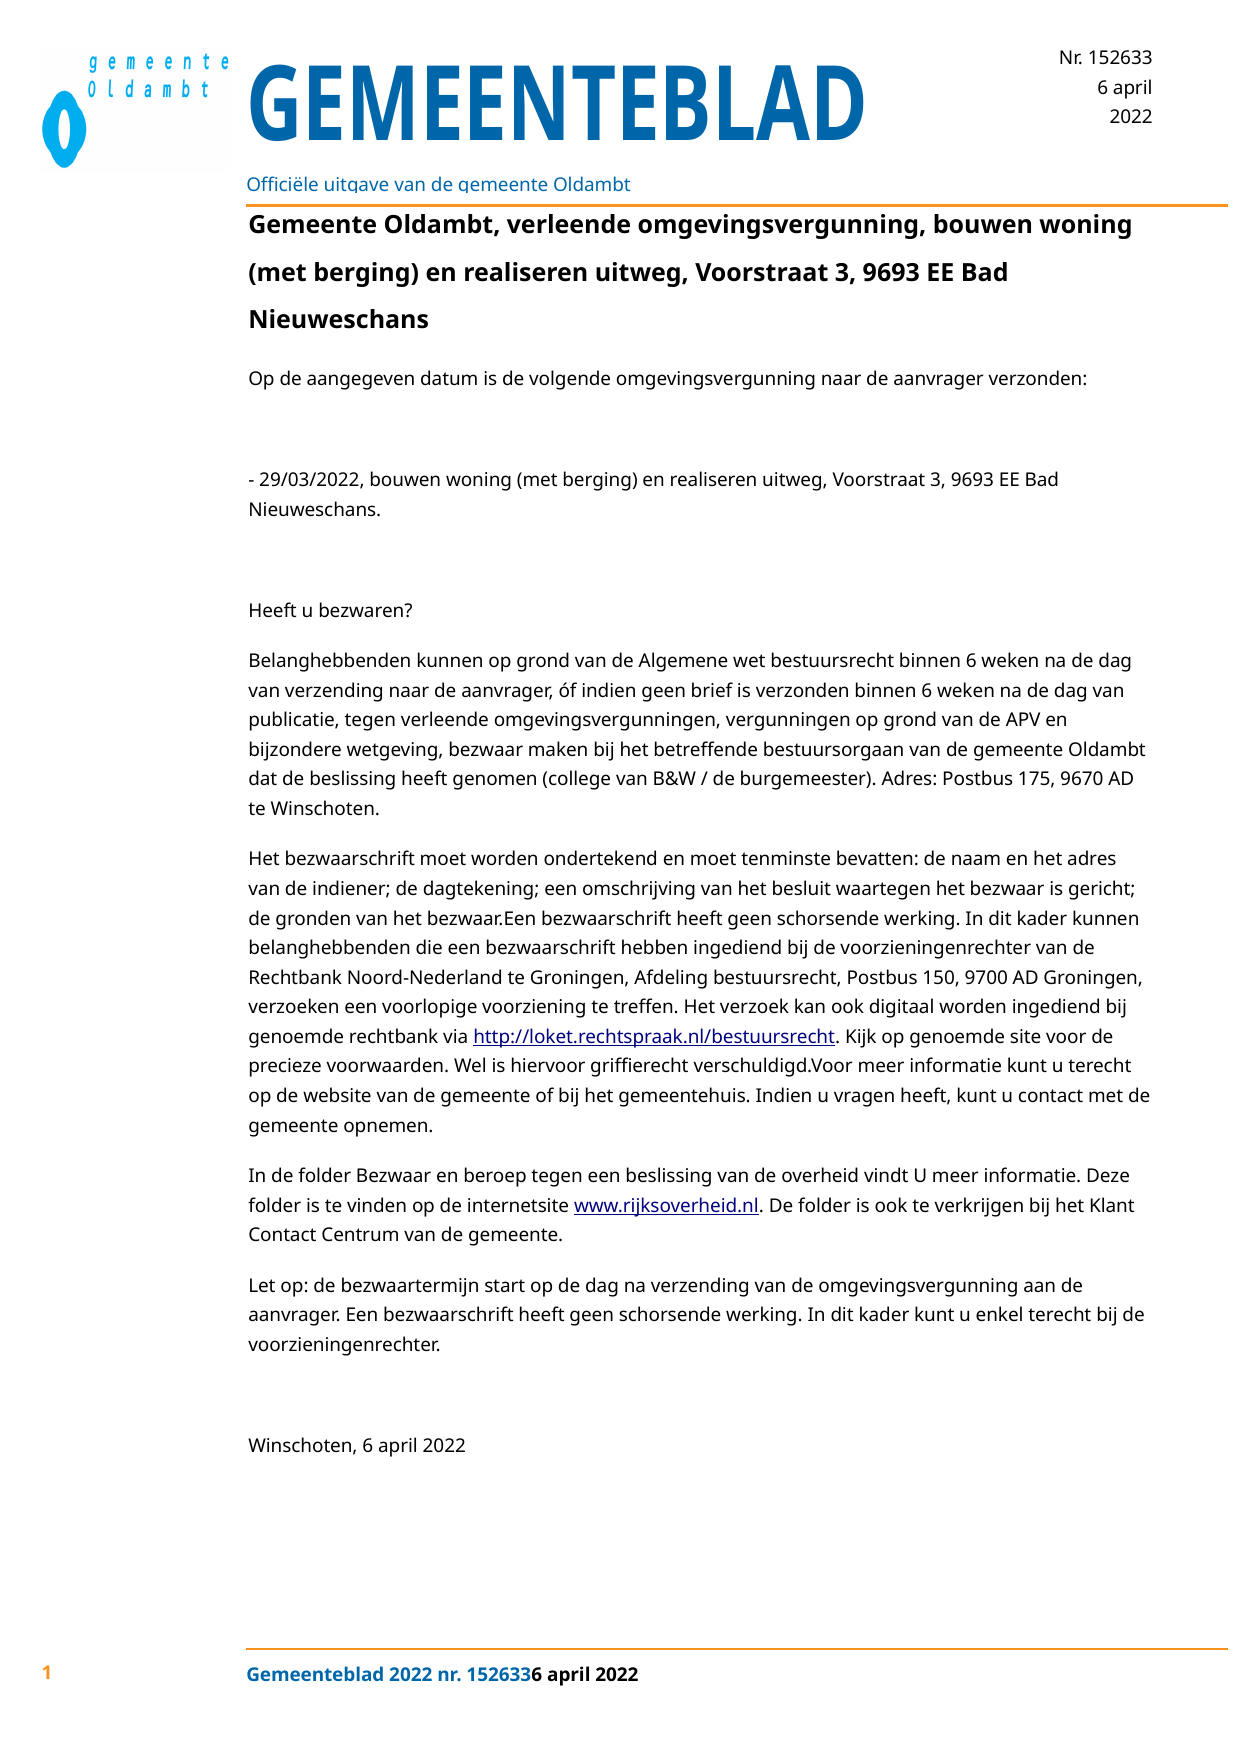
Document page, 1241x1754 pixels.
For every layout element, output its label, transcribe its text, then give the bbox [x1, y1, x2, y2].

text Belanghebbenden kunnen op grond van de Algemene wet bestuursrecht binnen 6 weken na de dag van verzending naar de aanvrager, óf indien geen brief is verzonden binnen 6 weken na de dag van publicatie, tegen verleende omgevingsvergunningen, vergunningen op grond van de APV en bijzondere wetgeving, bezwaar maken bij het betreffende bestuursorgaan van de gemeente Oldambt dat de beslissing heeft genomen (college van B&W / de burgemeester). Adres: Postbus 175, 9670 AD te Winschoten. [248, 647, 1152, 821]
picture [41, 47, 231, 172]
text Op de aangegeven datum is de volgende omgevingsvergunning naar de aanvrager verzonden: [248, 366, 1152, 391]
text Het bezwaarschrift moet worden ondertekend en moet tenminste bevatten: de naam en het adres van de indiener; de dagtekening; een omschrijving van het besluit waartegen het bezwaar is gericht; de gronden van het bezwaar.Een bezwaarschrift heeft geen schorsende werking. In dit kader kunnen belanghebbenden die een bezwaarschrift hebben ingediend bij de voorzieningenrechter van de Rechtbank Noord-Nederland te Groningen, Afdeling bestuursrecht, Postbus 150, 9700 AD Groningen, verzoeken een voorlopige voorziening te treffen. Het verzoek kan ook digitaal worden ingediend bij genoemde rechtbank via http://loket.rechtspraak.nl/bestuursrecht. Kijk op genoemde site voor de precieze voorwaarden. Wel is hiervoor griffierecht verschuldigd.Voor meer informatie kunt u terecht op de website van de gemeente of bij het gemeentehuis. Indien u vragen heeft, kunt u contact met de gemeente opnemen. [248, 846, 1152, 1137]
text Gemeente Oldambt, verleende omgevingsvergunning, bouwen woning (met berging) en realiseren uitweg, Voorstraat 3, 9693 EE Bad Nieuweschans [248, 207, 1152, 336]
text Winschoten, 6 april 2022 [248, 1432, 1152, 1457]
text In de folder Bezwaar en beroep tegen een beslissing van de overheid vindt U meer informatie. Deze folder is te vinden op de internetsite www.rijksoverheid.nl. De folder is ook te verkrijgen bij het Klant Contact Centrum van de gemeente. [248, 1162, 1152, 1247]
text - 29/03/2022, bouwen woning (met berging) en realiseren uitweg, Voorstraat 3, 9693 EE Bad Nieuweschans. [248, 466, 1152, 522]
text Heeft u bezwaren? [248, 597, 1152, 622]
text Let op: de bezwaartermijn start op de dag na verzending van de omgevingsvergunning aan de aanvrager. Een bezwaarschrift heeft geen schorsende werking. In dit kader kunt u enkel terecht bij de voorzieningenrechter. [248, 1272, 1152, 1357]
